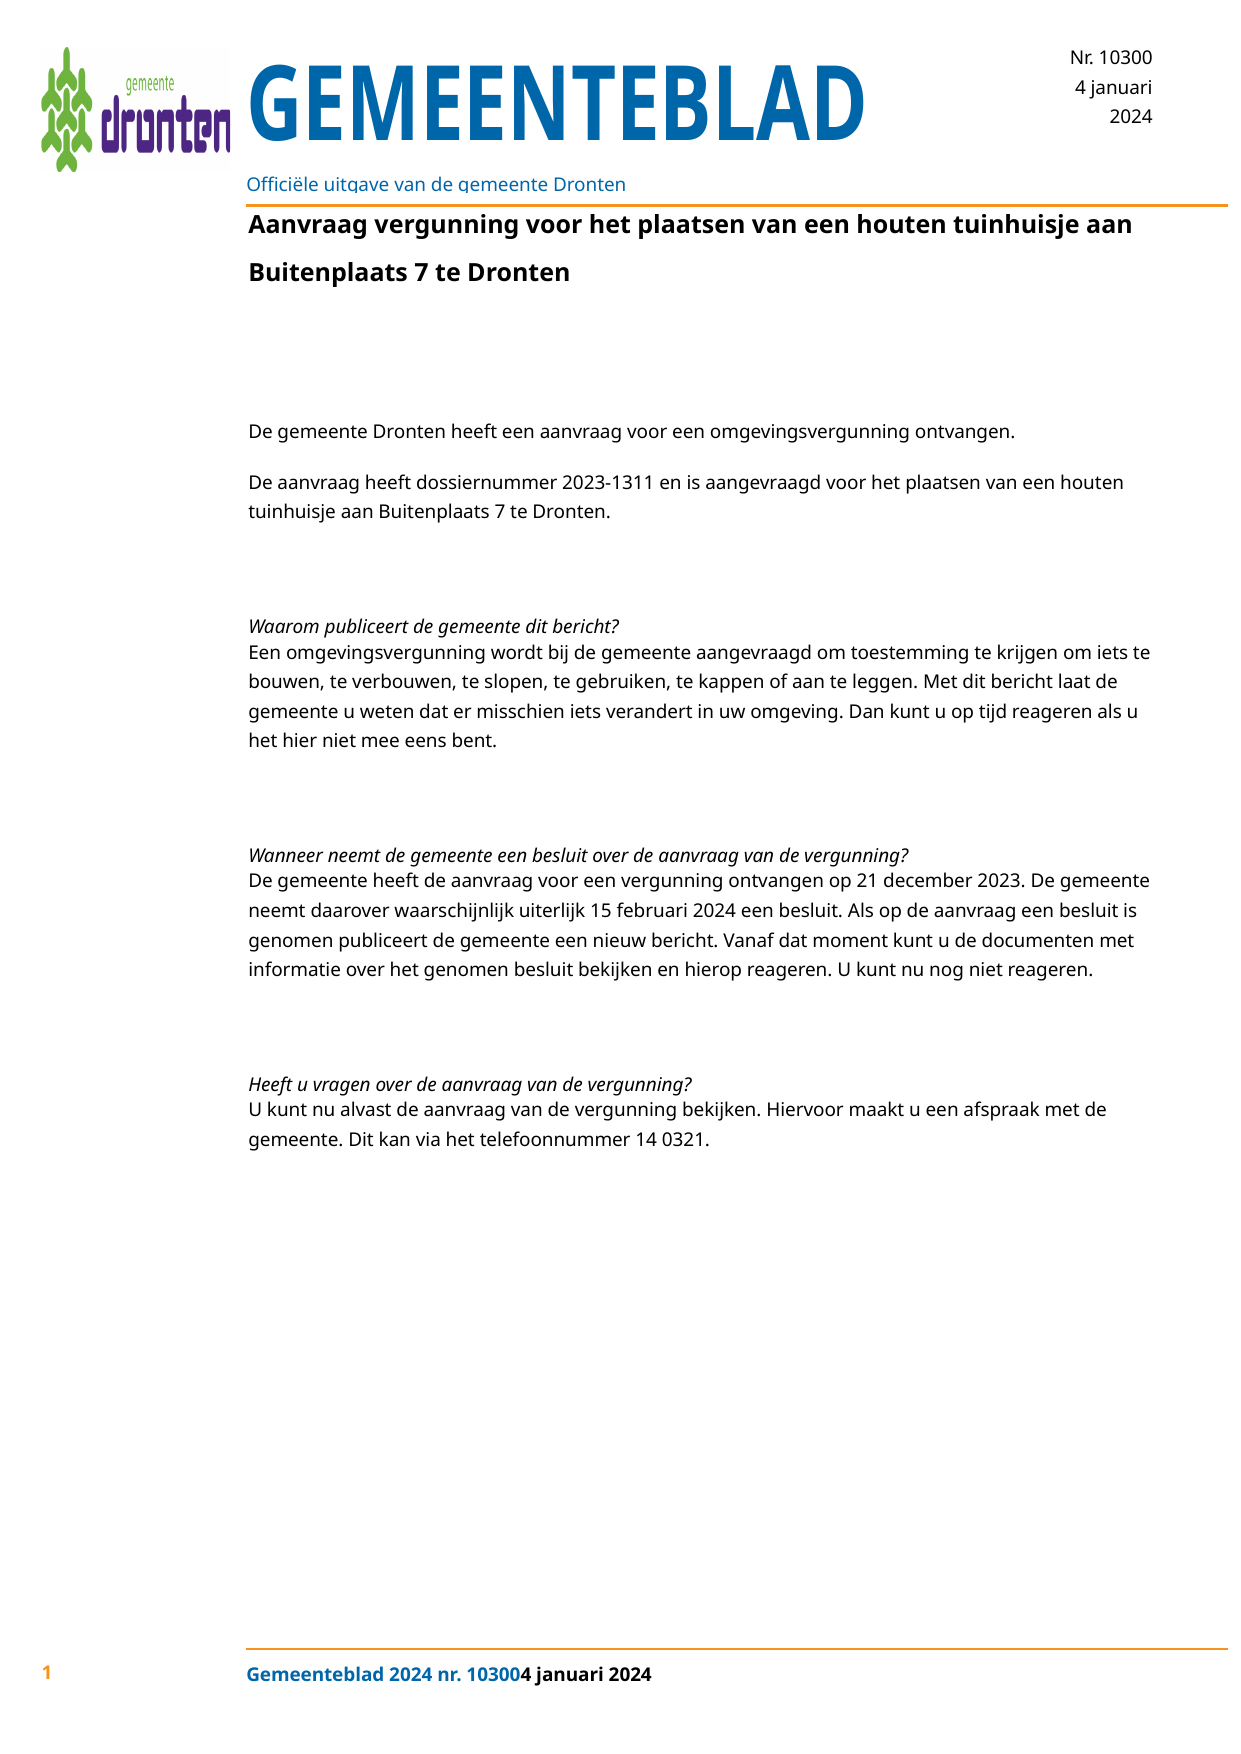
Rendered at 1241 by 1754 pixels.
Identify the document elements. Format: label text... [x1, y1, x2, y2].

text Waarom publiceert de gemeente dit bericht? [248, 613, 1152, 639]
text De gemeente Dronten heeft een aanvraag voor een omgevingsvergunning ontvangen. [248, 419, 1152, 444]
text Aanvraag vergunning voor het plaatsen van een houten tuinhuisje aan Buitenplaats 7 te Dronten [248, 207, 1152, 288]
text Heeft u vragen over de aanvraag van de vergunning? [248, 1071, 1152, 1097]
text De gemeente heeft de aanvraag voor een vergunning ontvangen op 21 december 2023. De gemeente neemt daarover waarschijnlijk uiterlijk 15 februari 2024 een besluit. Als op de aanvraag een besluit is genomen publiceert de gemeente een nieuw bericht. Vanaf dat moment kunt u de documenten met informatie over het genomen besluit bekijken en hierop reageren. U kunt nu nog niet reageren. [248, 868, 1152, 982]
text U kunt nu alvast de aanvraag van de vergunning bekijken. Hiervoor maakt u een afspraak met de gemeente. Dit kan via het telefoonnummer 14 0321. [248, 1097, 1152, 1152]
text Een omgevingsvergunning wordt bij de gemeente aangevraagd om toestemming te krijgen om iets te bouwen, te verbouwen, te slopen, te gebruiken, te kappen of aan te leggen. Met dit bericht laat de gemeente u weten dat er misschien iets verandert in uw omgeving. Dan kunt u op tijd reageren als u het hier niet mee eens bent. [248, 639, 1152, 753]
text Wanneer neemt de gemeente een besluit over de aanvraag van de vergunning? [248, 842, 1152, 868]
picture [41, 47, 231, 172]
text De aanvraag heeft dossiernummer 2023-1311 en is aangevraagd voor het plaatsen van een houten tuinhuisje aan Buitenplaats 7 te Dronten. [248, 469, 1152, 524]
